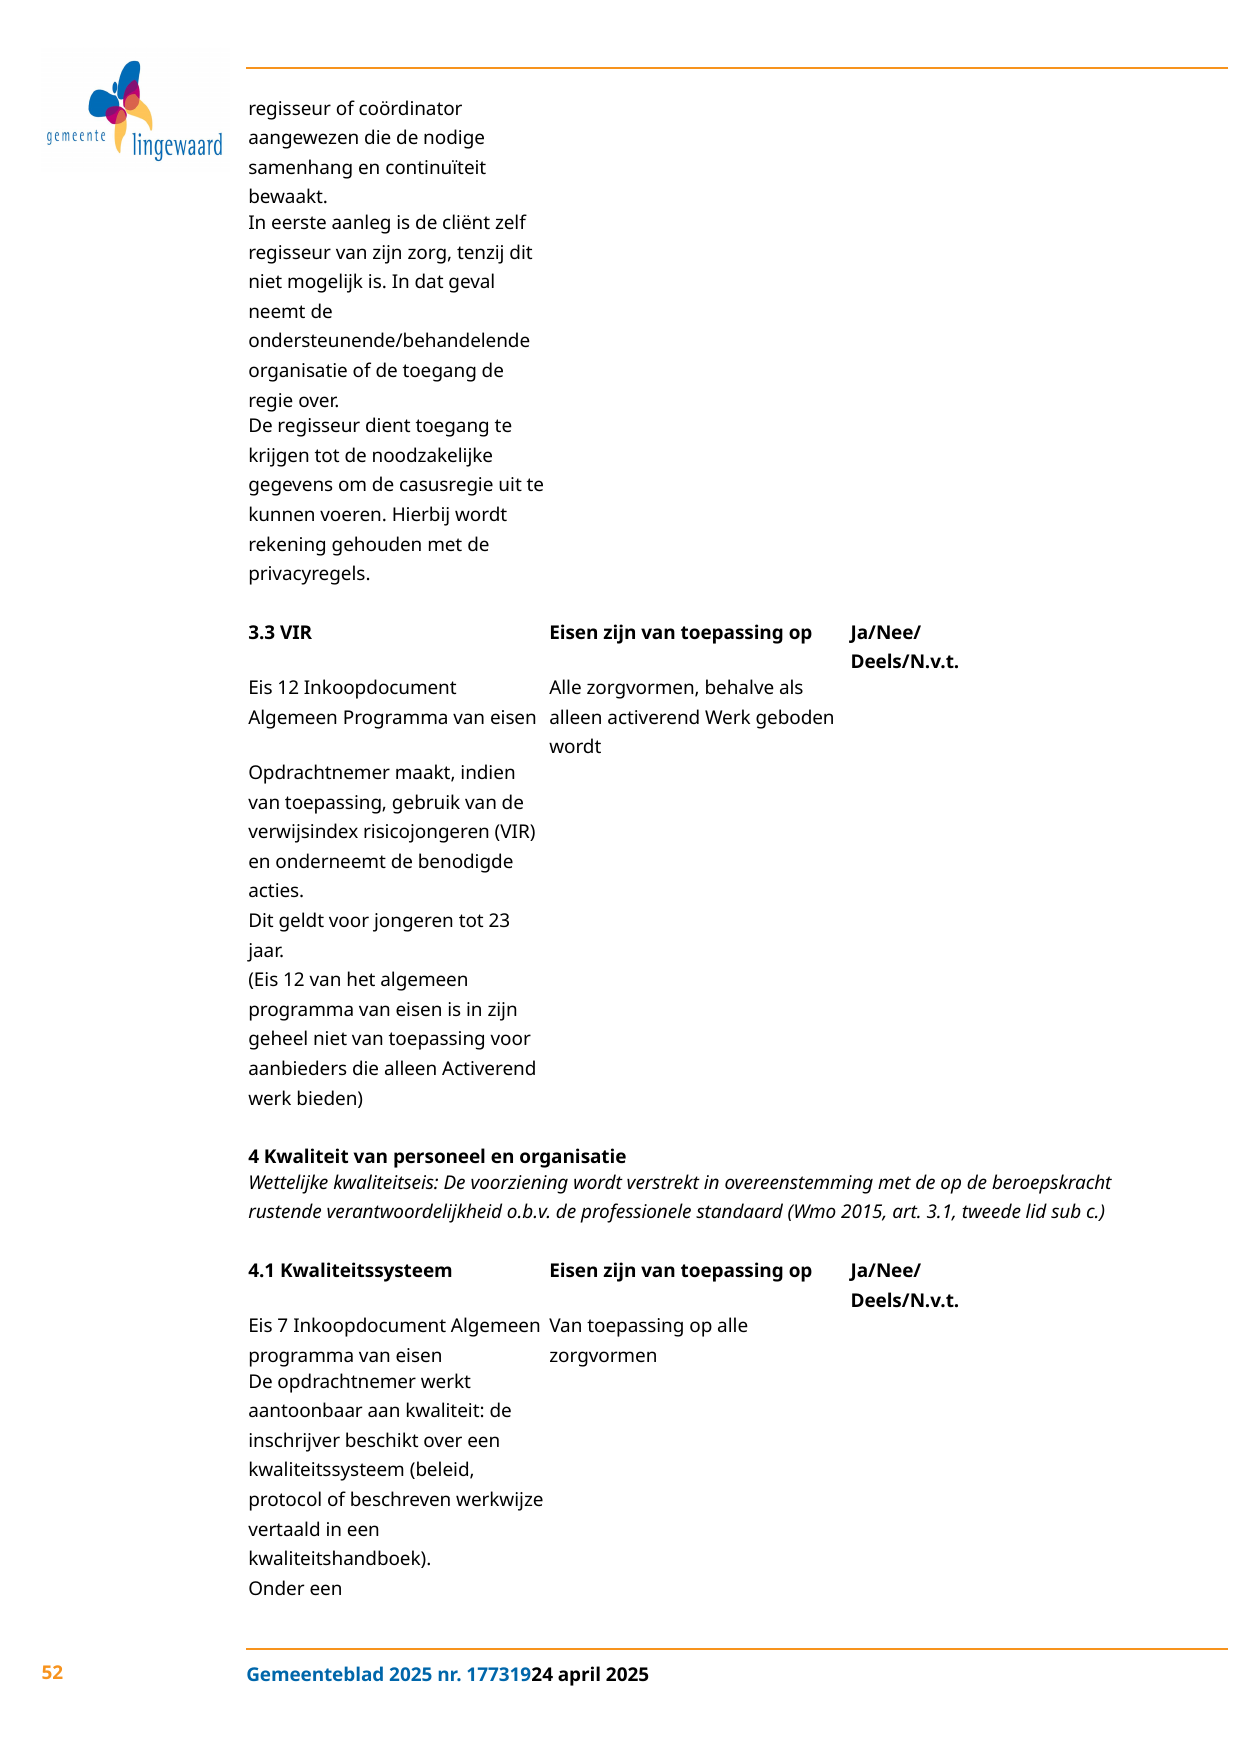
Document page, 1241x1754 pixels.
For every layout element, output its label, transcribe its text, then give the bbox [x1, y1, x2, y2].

table_cell [549, 95, 850, 209]
table_cell Eis 12 Inkoopdocument Algemeen Programma van eisen [248, 674, 549, 759]
table_cell [850, 209, 1152, 412]
table_cell [850, 674, 1152, 759]
table_cell In eerste aanleg is de cliënt zelf regisseur van zijn zorg, tenzij dit niet mogelijk is. In dat geval neemt de ondersteunende/behandelende organisatie of de toegang de regie over. [248, 209, 549, 412]
table_header Ja/Nee/ Deels/N.v.t. [850, 1257, 1152, 1313]
table_cell De regisseur dient toegang te krijgen tot de noodzakelijke gegevens om de casusregie uit te kunnen voeren. Hierbij wordt rekening gehouden met de privacyregels. [248, 413, 549, 586]
table_cell [549, 209, 850, 412]
table_cell Alle zorgvormen, behalve als alleen activerend Werk geboden wordt [549, 674, 850, 759]
table_cell [850, 413, 1152, 586]
table_cell Eis 7 Inkoopdocument Algemeen programma van eisen [248, 1313, 549, 1368]
table_cell [850, 1368, 1152, 1601]
table_cell [850, 95, 1152, 209]
table_header Eisen zijn van toepassing op [549, 619, 850, 674]
table_header 4 Kwaliteit van personeel en organisatie [248, 1143, 1152, 1169]
table_header Eisen zijn van toepassing op [549, 1257, 850, 1313]
table_cell [850, 1313, 1152, 1368]
table_header 4.1 Kwaliteitssysteem [248, 1257, 549, 1313]
picture [41, 47, 231, 172]
table_cell [549, 413, 850, 586]
table_cell regisseur of coördinator aangewezen die de nodige samenhang en continuïteit bewaakt. [248, 95, 549, 209]
table_cell [850, 759, 1152, 1110]
table_cell [549, 1368, 850, 1601]
table_cell Opdrachtnemer maakt, indien van toepassing, gebruik van de verwijsindex risicojongeren (VIR) en onderneemt de benodigde acties. Dit geldt voor jongeren tot 23 jaar. (Eis 12 van het algemeen programma van eisen is in zijn geheel niet van toepassing voor aanbieders die alleen Activerend werk bieden) [248, 759, 549, 1110]
table_header Ja/Nee/ Deels/N.v.t. [850, 619, 1152, 674]
table_cell De opdrachtnemer werkt aantoonbaar aan kwaliteit: de inschrijver beschikt over een kwaliteitssysteem (beleid, protocol of beschreven werkwijze vertaald in een kwaliteitshandboek). Onder een [248, 1368, 549, 1601]
table_cell Wettelijke kwaliteitseis: De voorziening wordt verstrekt in overeenstemming met de op de beroepskracht rustende verantwoordelijkheid o.b.v. de professionele standaard (Wmo 2015, art. 3.1, tweede lid sub c.) [248, 1169, 1152, 1224]
table_cell [549, 759, 850, 1110]
table_cell Van toepassing op alle zorgvormen [549, 1313, 850, 1368]
table_header 3.3 VIR [248, 619, 549, 674]
